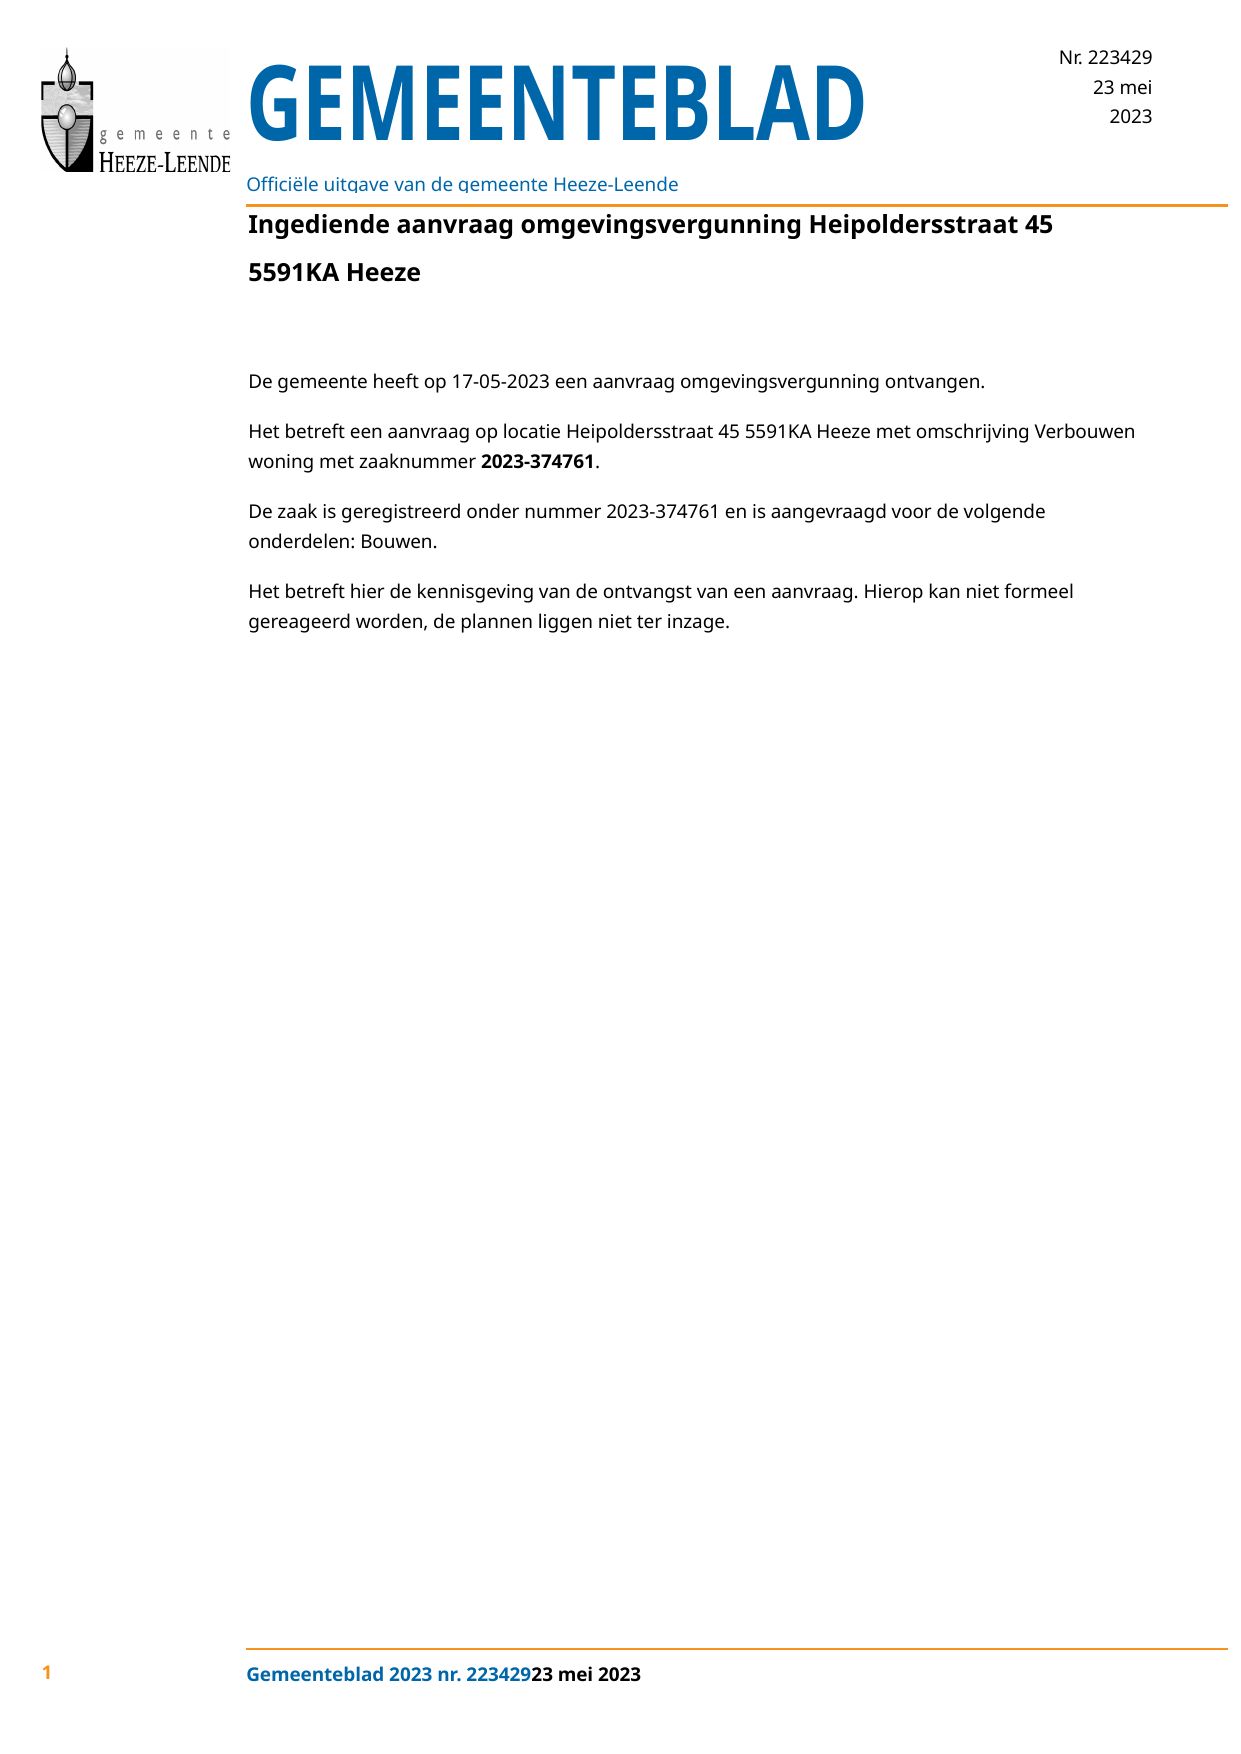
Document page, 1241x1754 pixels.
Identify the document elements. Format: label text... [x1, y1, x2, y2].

text Ingediende aanvraag omgevingsvergunning Heipoldersstraat 45 5591KA Heeze [248, 207, 1152, 288]
text Het betreft een aanvraag op locatie Heipoldersstraat 45 5591KA Heeze met omschrijving Verbouwen woning met zaaknummer 2023-374761. [248, 419, 1152, 474]
text De zaak is geregistreerd onder nummer 2023-374761 en is aangevraagd voor de volgende onderdelen: Bouwen. [248, 499, 1152, 554]
picture [41, 47, 231, 172]
text De gemeente heeft op 17-05-2023 een aanvraag omgevingsvergunning ontvangen. [248, 368, 1152, 394]
text Het betreft hier de kennisgeving van de ontvangst van een aanvraag. Hierop kan niet formeel gereageerd worden, de plannen liggen niet ter inzage. [248, 579, 1152, 634]
